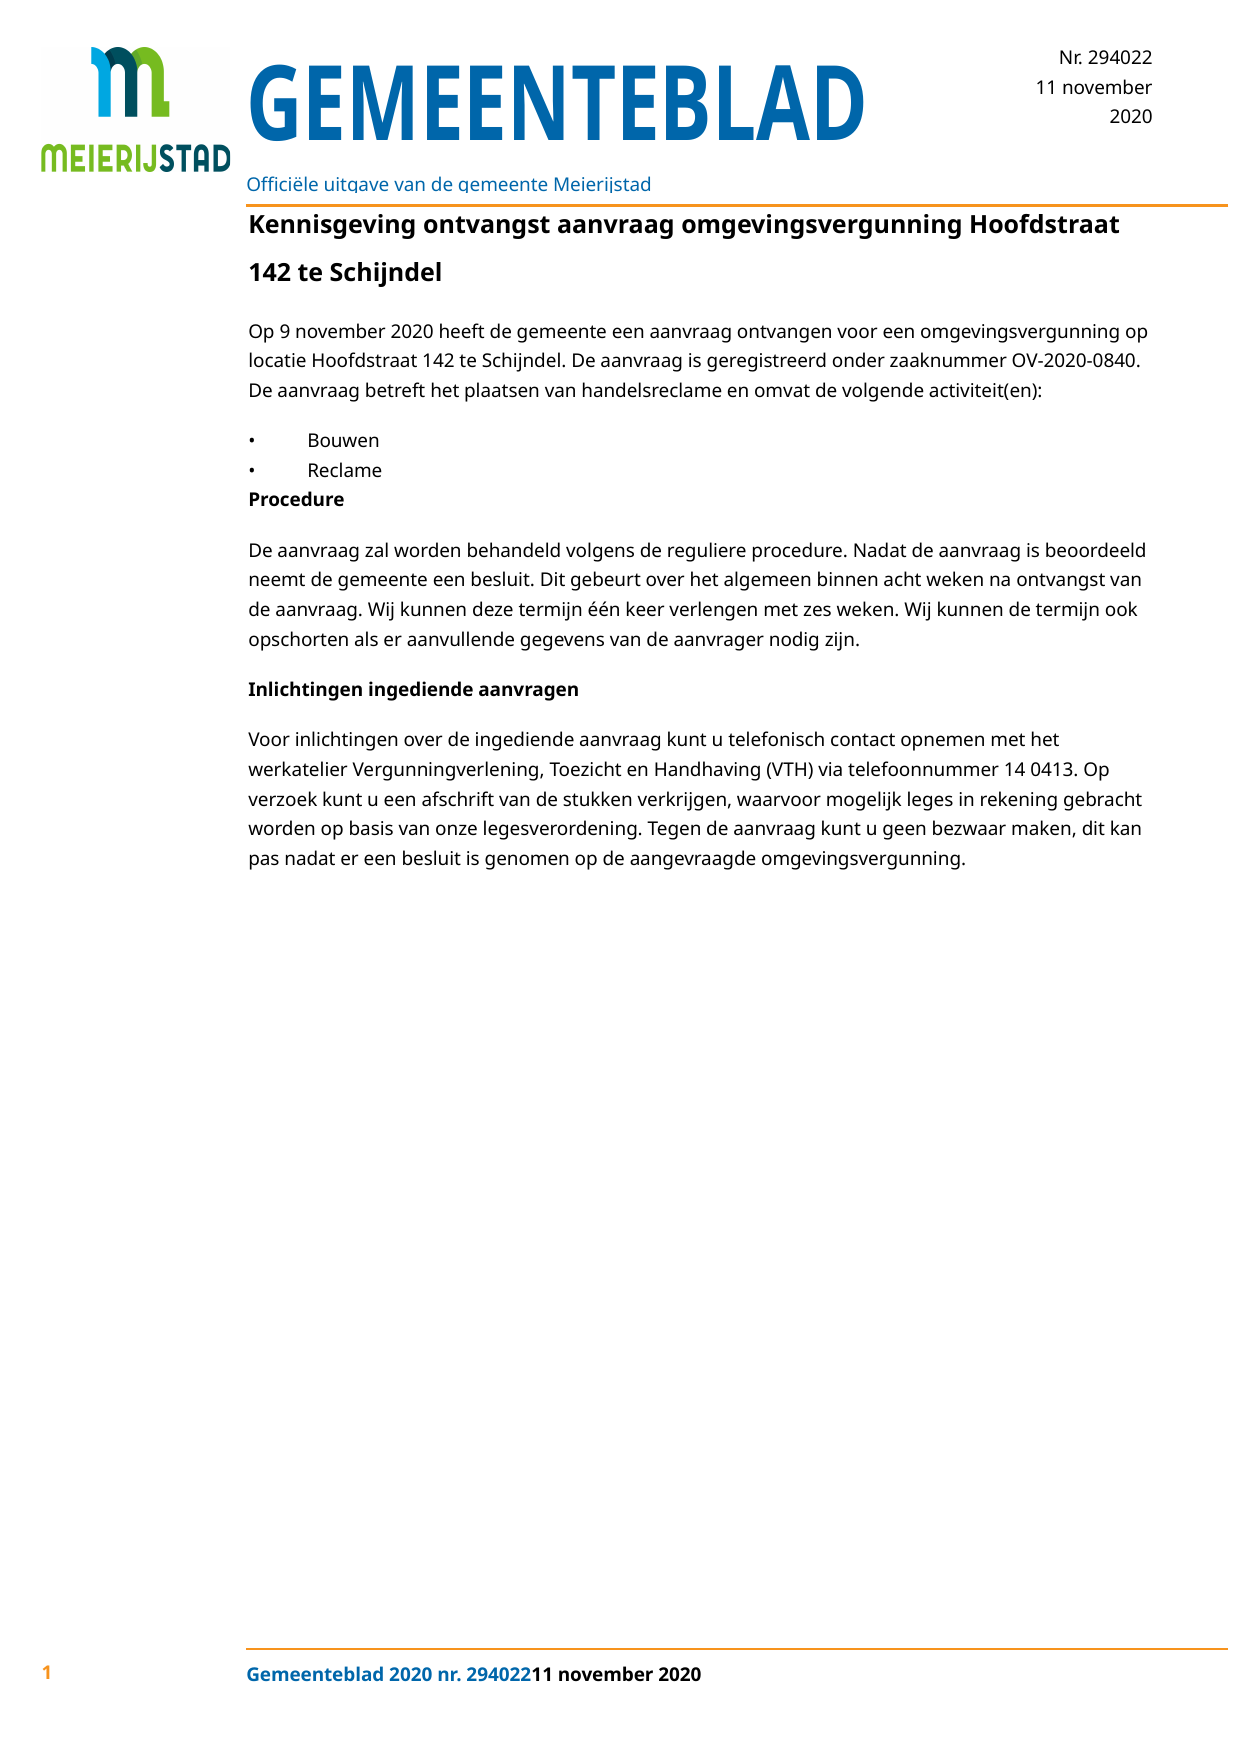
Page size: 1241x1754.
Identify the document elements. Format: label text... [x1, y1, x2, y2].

list Reclame [248, 457, 1152, 483]
text De aanvraag zal worden behandeld volgens de reguliere procedure. Nadat de aanvraag is beoordeeld neemt de gemeente een besluit. Dit gebeurt over het algemeen binnen acht weken na ontvangst van de aanvraag. Wij kunnen deze termijn één keer verlengen met zes weken. Wij kunnen de termijn ook opschorten als er aanvullende gegevens van de aanvrager nodig zijn. [248, 537, 1152, 652]
picture [41, 47, 231, 172]
text Kennisgeving ontvangst aanvraag omgevingsvergunning Hoofdstraat 142 te Schijndel [248, 207, 1152, 288]
text Procedure [248, 487, 1152, 512]
text Voor inlichtingen over de ingediende aanvraag kunt u telefonisch contact opnemen met het werkatelier Vergunningverlening, Toezicht en Handhaving (VTH) via telefoonnummer 14 0413. Op verzoek kunt u een afschrift van de stukken verkrijgen, waarvoor mogelijk leges in rekening gebracht worden op basis van onze legesverordening. Tegen de aanvraag kunt u geen bezwaar maken, dit kan pas nadat er een besluit is genomen op de aangevraagde omgevingsvergunning. [248, 727, 1152, 871]
list Bouwen [248, 427, 1152, 453]
text Op 9 november 2020 heeft de gemeente een aanvraag ontvangen voor een omgevingsvergunning op locatie Hoofdstraat 142 te Schijndel. De aanvraag is geregistreerd onder zaaknummer OV-2020-0840. De aanvraag betreft het plaatsen van handelsreclame en omvat de volgende activiteit(en): [248, 318, 1152, 403]
text Inlichtingen ingediende aanvragen [248, 676, 1152, 702]
